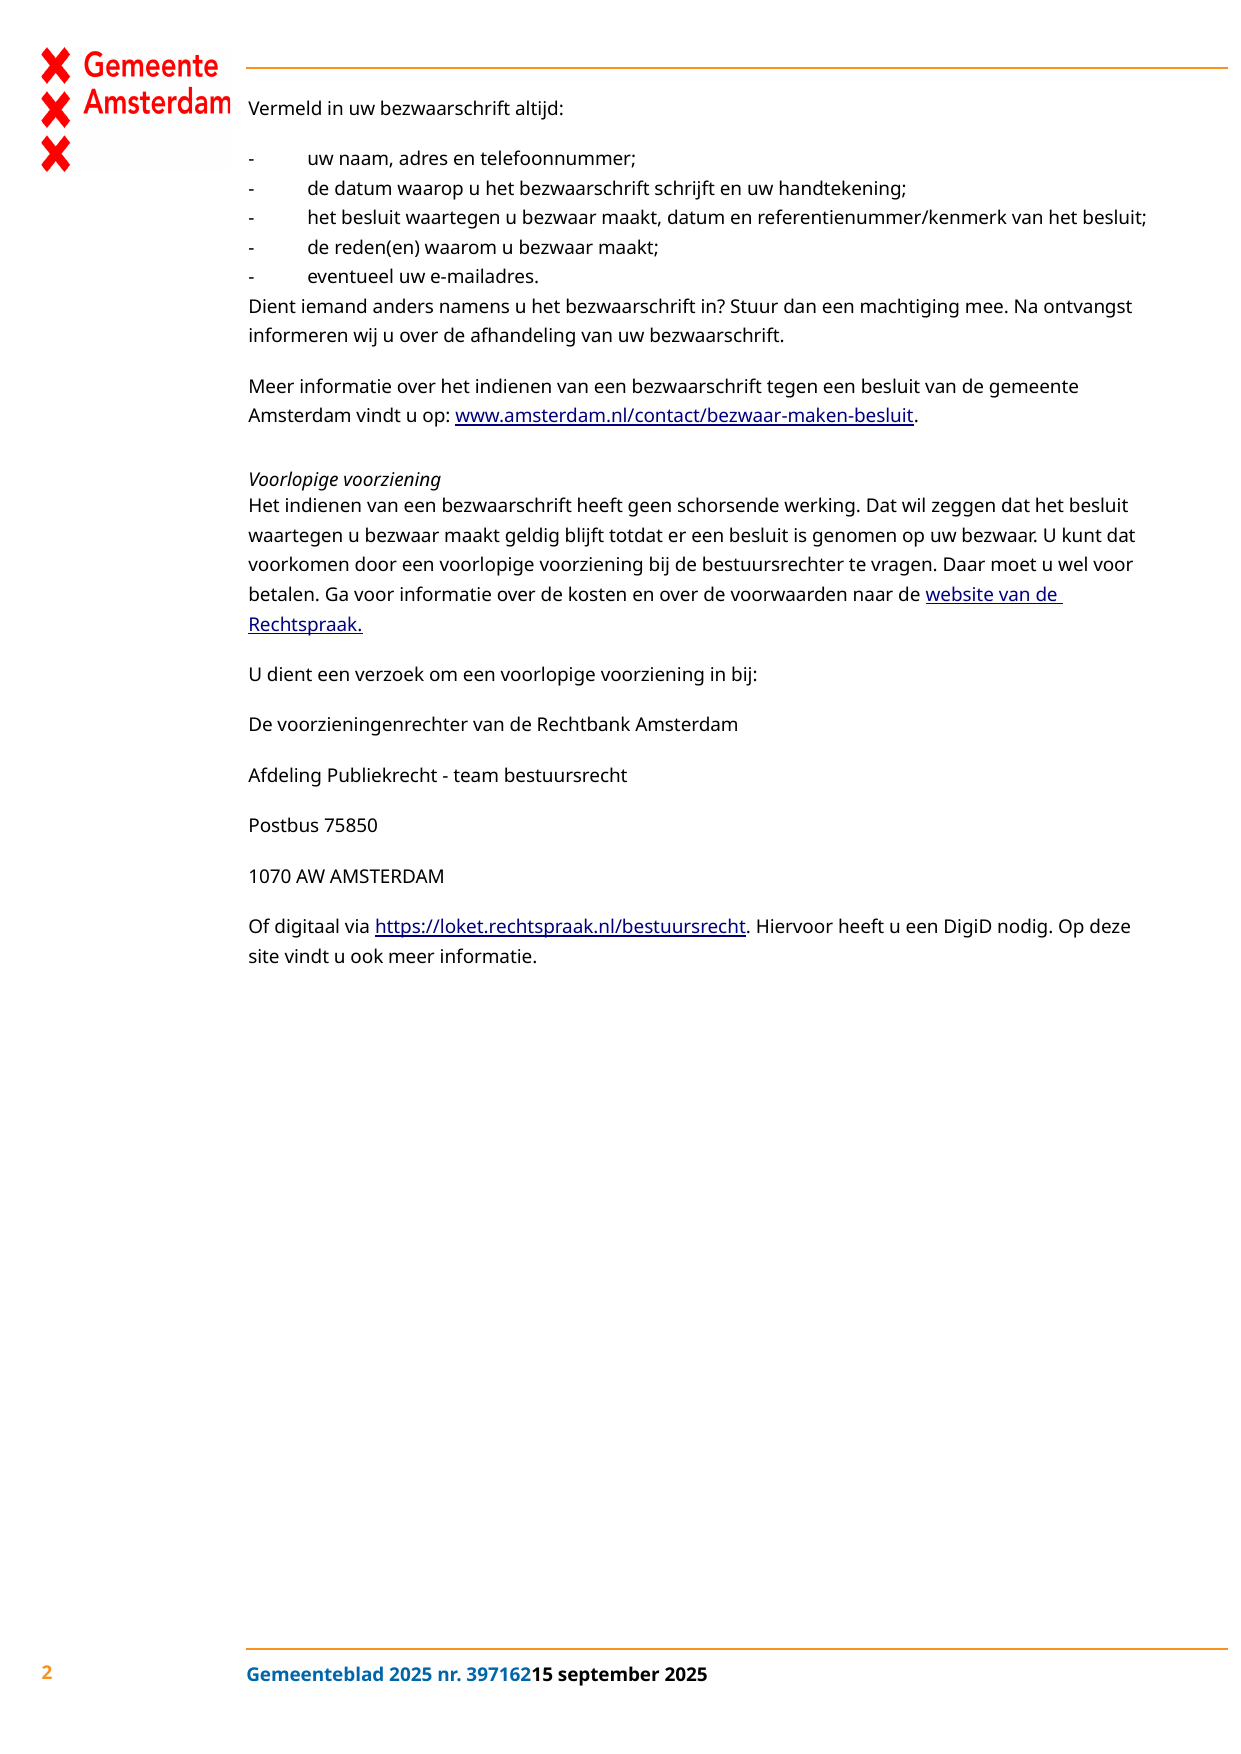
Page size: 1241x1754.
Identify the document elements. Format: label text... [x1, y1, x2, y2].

text U dient een verzoek om een voorlopige voorziening in bij: [248, 661, 1152, 687]
text Meer informatie over het indienen van een bezwaarschrift tegen een besluit van de gemeente Amsterdam vindt u op: www.amsterdam.nl/contact/bezwaar-maken-besluit. [248, 373, 1152, 428]
picture [41, 47, 231, 172]
text Of digitaal via https://loket.rechtspraak.nl/bestuursrecht. Hiervoor heeft u een DigiD nodig. Op deze site vindt u ook meer informatie. [248, 913, 1152, 968]
text 1070 AW AMSTERDAM [248, 863, 1152, 888]
text Het indienen van een bezwaarschrift heeft geen schorsende werking. Dat wil zeggen dat het besluit waartegen u bezwaar maakt geldig blijft totdat er een besluit is genomen op uw bezwaar. U kunt dat voorkomen door een voorlopige voorziening bij de bestuursrechter te vragen. Daar moet u wel voor betalen. Ga voor informatie over de kosten en over de voorwaarden naar de website van de Rechtspraak. [248, 492, 1152, 636]
text Afdeling Publiekrecht - team bestuursrecht [248, 762, 1152, 788]
list eventueel uw e-mailadres. [248, 263, 1152, 289]
list de datum waarop u het bezwaarschrift schrijft en uw handtekening; [248, 175, 1152, 201]
text Postbus 75850 [248, 812, 1152, 838]
list het besluit waartegen u bezwaar maakt, datum en referentienummer/kenmerk van het besluit; [248, 204, 1152, 230]
list uw naam, adres en telefoonnummer; [248, 145, 1152, 171]
text De voorzieningenrechter van de Rechtbank Amsterdam [248, 712, 1152, 737]
text Voorlopige voorziening [248, 467, 1152, 492]
text Vermeld in uw bezwaarschrift altijd: [248, 95, 1152, 121]
list de reden(en) waarom u bezwaar maakt; [248, 234, 1152, 260]
text Dient iemand anders namens u het bezwaarschrift in? Stuur dan een machtiging mee. Na ontvangst informeren wij u over de afhandeling van uw bezwaarschrift. [248, 293, 1152, 348]
